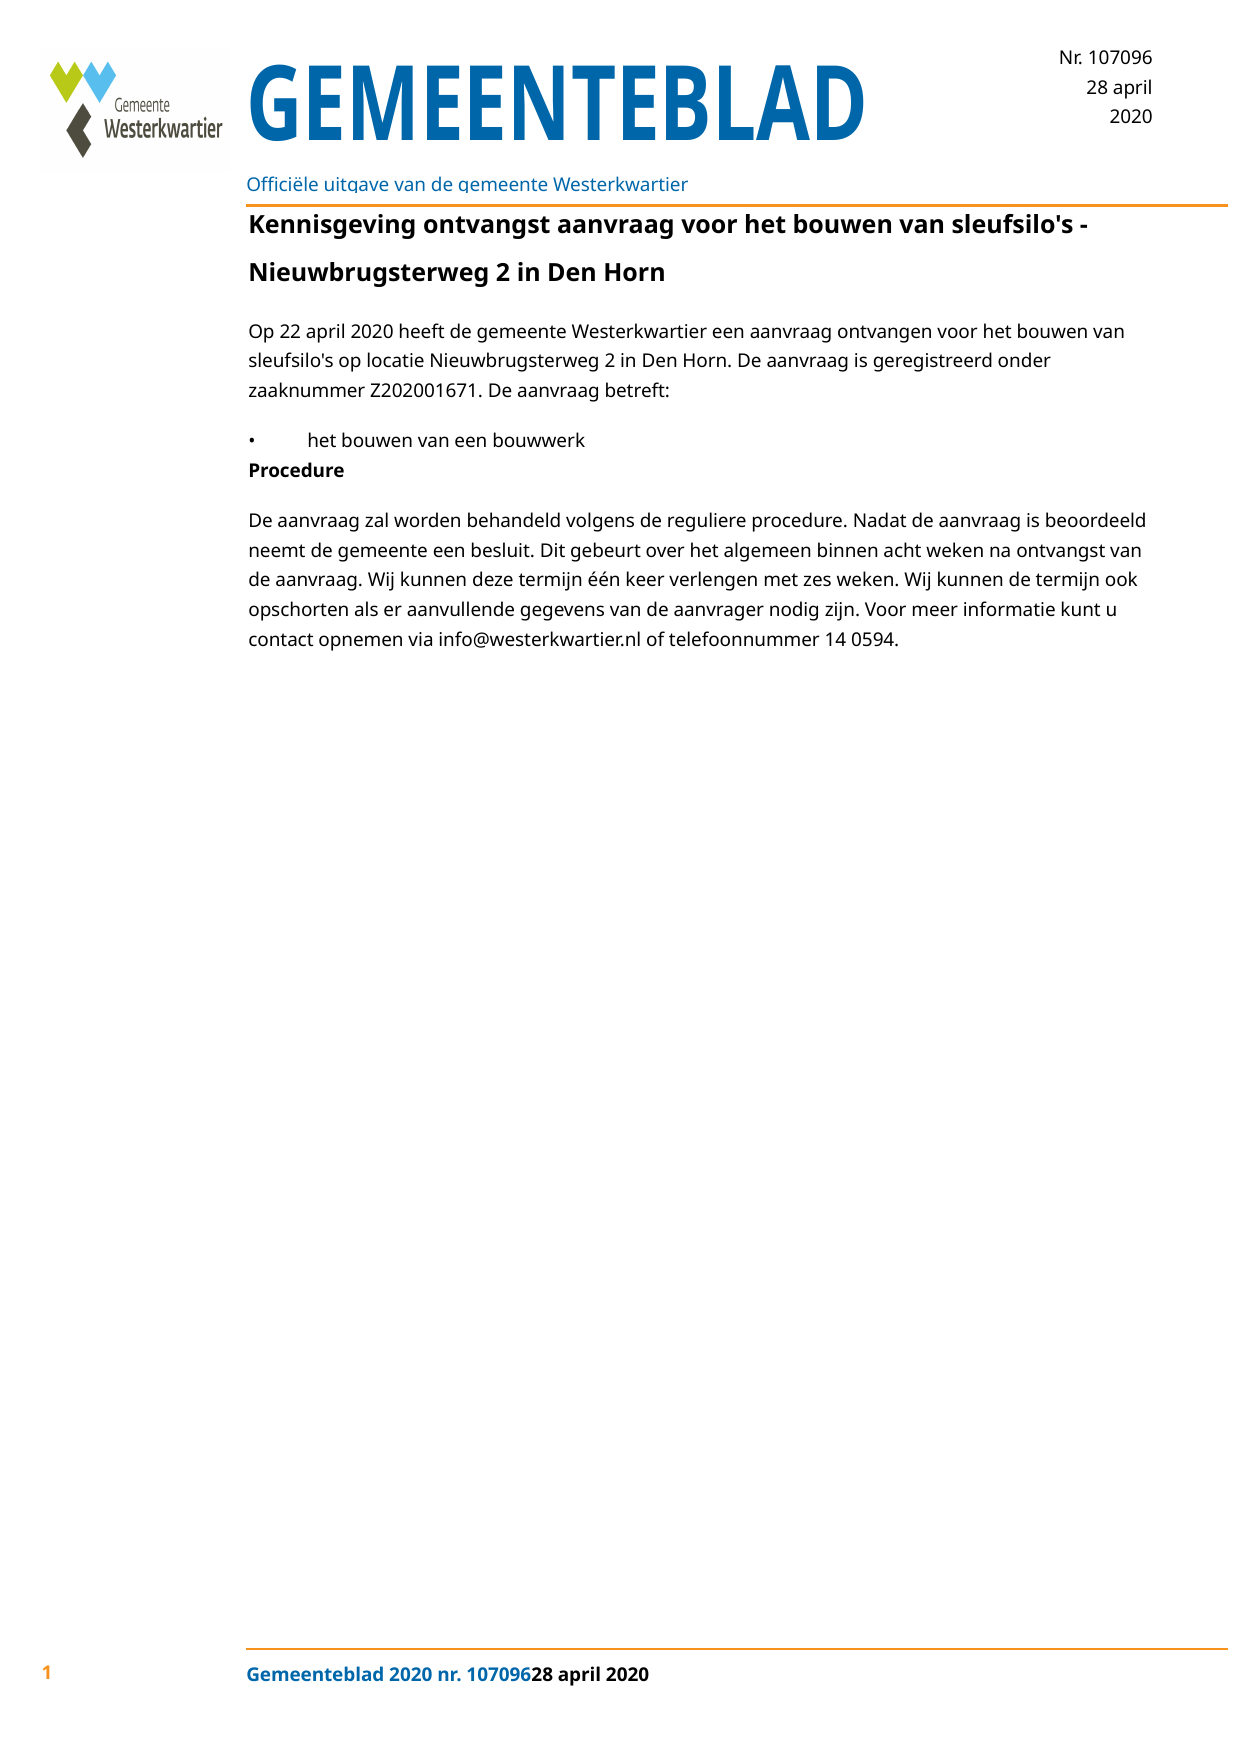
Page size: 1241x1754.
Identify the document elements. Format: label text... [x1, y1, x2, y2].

text Procedure [248, 457, 1152, 483]
text Op 22 april 2020 heeft de gemeente Westerkwartier een aanvraag ontvangen voor het bouwen van sleufsilo's op locatie Nieuwbrugsterweg 2 in Den Horn. De aanvraag is geregistreerd onder zaaknummer Z202001671. De aanvraag betreft: [248, 318, 1152, 403]
text Kennisgeving ontvangst aanvraag voor het bouwen van sleufsilo's - Nieuwbrugsterweg 2 in Den Horn [248, 207, 1152, 288]
list het bouwen van een bouwwerk [248, 427, 1152, 453]
picture [41, 47, 231, 172]
text De aanvraag zal worden behandeld volgens de reguliere procedure. Nadat de aanvraag is beoordeeld neemt de gemeente een besluit. Dit gebeurt over het algemeen binnen acht weken na ontvangst van de aanvraag. Wij kunnen deze termijn één keer verlengen met zes weken. Wij kunnen de termijn ook opschorten als er aanvullende gegevens van de aanvrager nodig zijn. Voor meer informatie kunt u contact opnemen via info@westerkwartier.nl of telefoonnummer 14 0594. [248, 507, 1152, 652]
